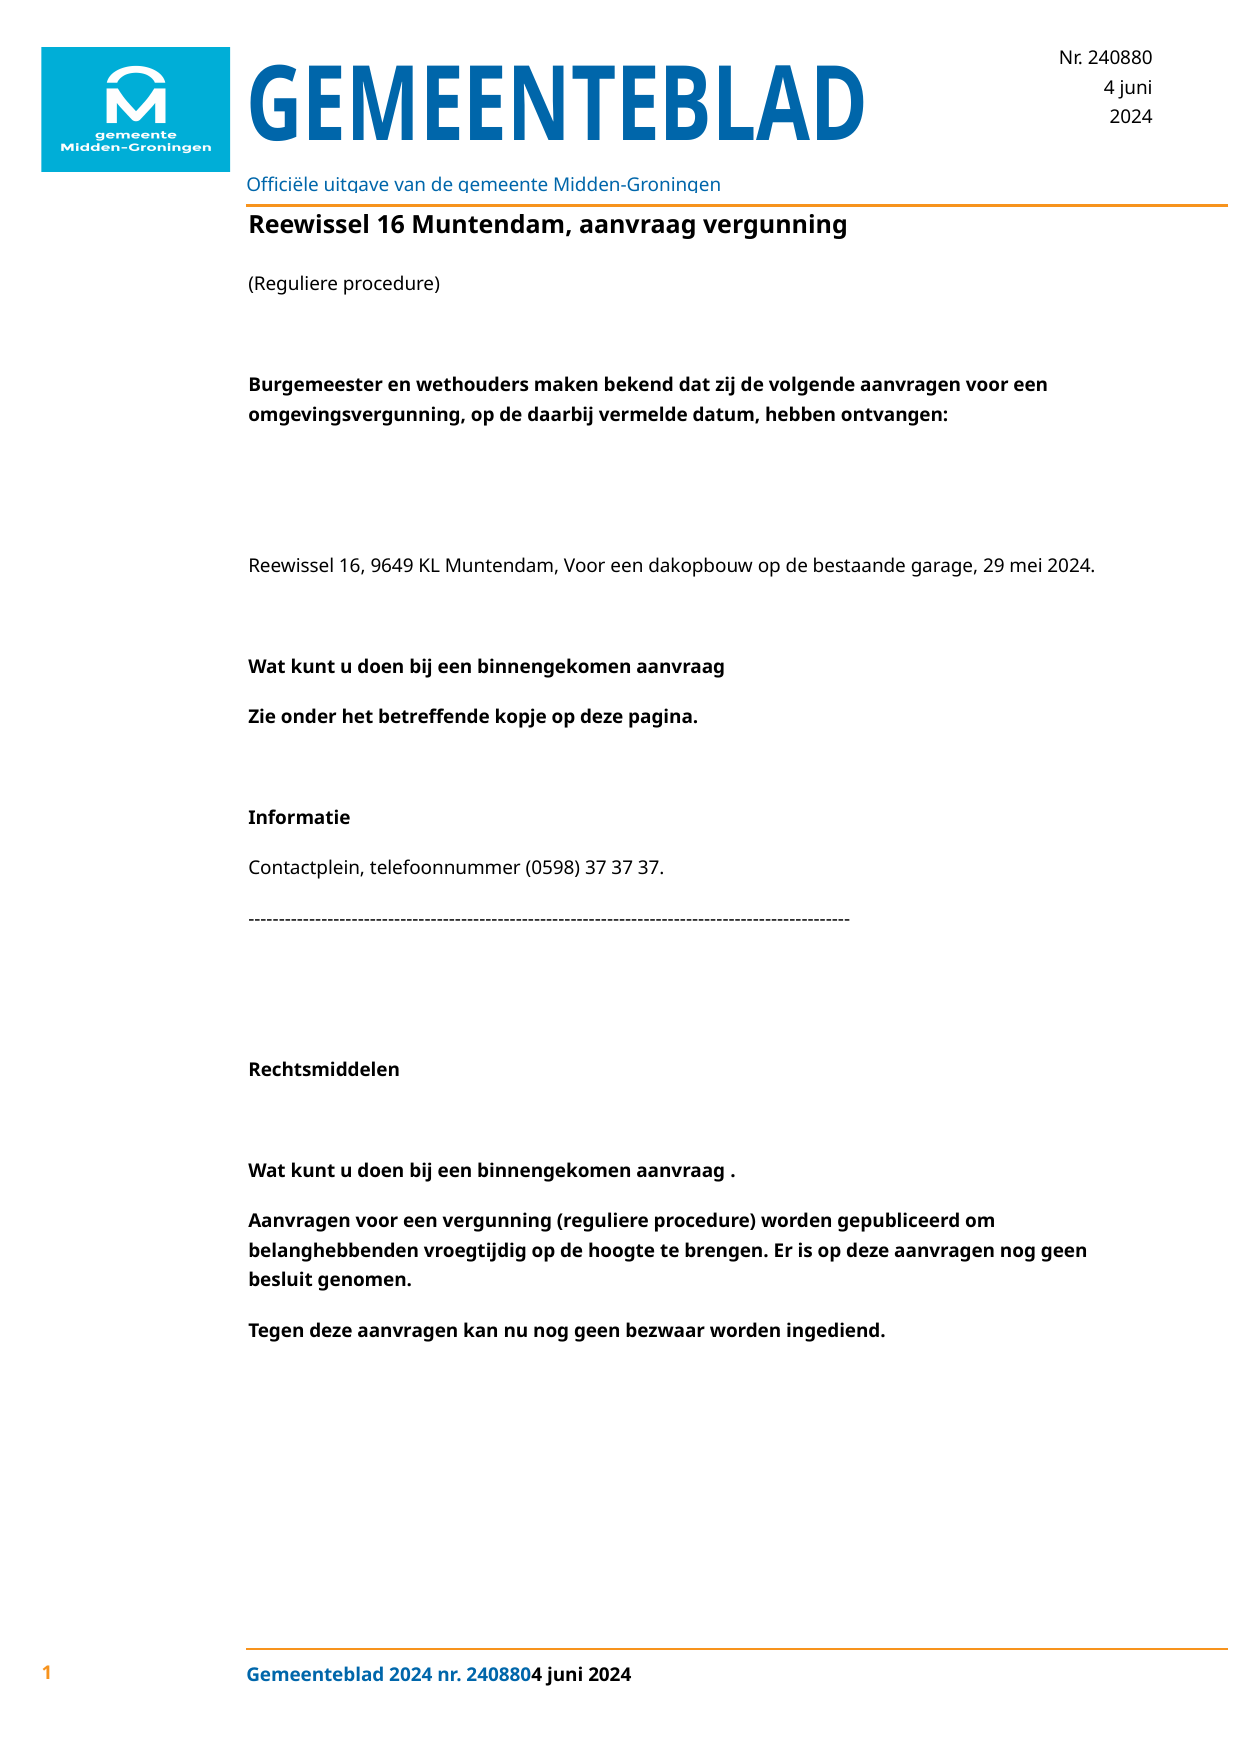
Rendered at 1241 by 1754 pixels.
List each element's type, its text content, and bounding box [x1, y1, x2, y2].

text --------------------------------------------------------------------------------------------------- [248, 905, 1152, 931]
text Reewissel 16, 9649 KL Muntendam, Voor een dakopbouw op de bestaande garage, 29 mei 2024. [248, 552, 1152, 578]
picture [107, 89, 165, 122]
text Wat kunt u doen bij een binnengekomen aanvraag [248, 653, 1152, 678]
text Burgemeester en wethouders maken bekend dat zij de volgende aanvragen voor een omgevingsvergunning, op de daarbij vermelde datum, hebben ontvangen: [248, 371, 1152, 426]
text Tegen deze aanvragen kan nu nog geen bezwaar worden ingediend. [248, 1317, 1152, 1343]
text Zie onder het betreffende kopje op deze pagina. [248, 703, 1152, 729]
text Wat kunt u doen bij een binnengekomen aanvraag . [248, 1157, 1152, 1183]
picture [184, 146, 190, 153]
text Rechtsmiddelen [248, 1056, 1152, 1082]
text Informatie [248, 804, 1152, 830]
text Reewissel 16 Muntendam, aanvraag vergunning [248, 207, 1152, 241]
picture [108, 66, 164, 82]
text (Reguliere procedure) [248, 270, 1152, 296]
text Aanvragen voor een vergunning (reguliere procedure) worden gepubliceerd om belanghebbenden vroegtijdig op de hoogte te brengen. Er is op deze aanvragen nog geen besluit genomen. [248, 1207, 1152, 1292]
text Contactplein, telefoonnummer (0598) 37 37 37. [248, 854, 1152, 880]
